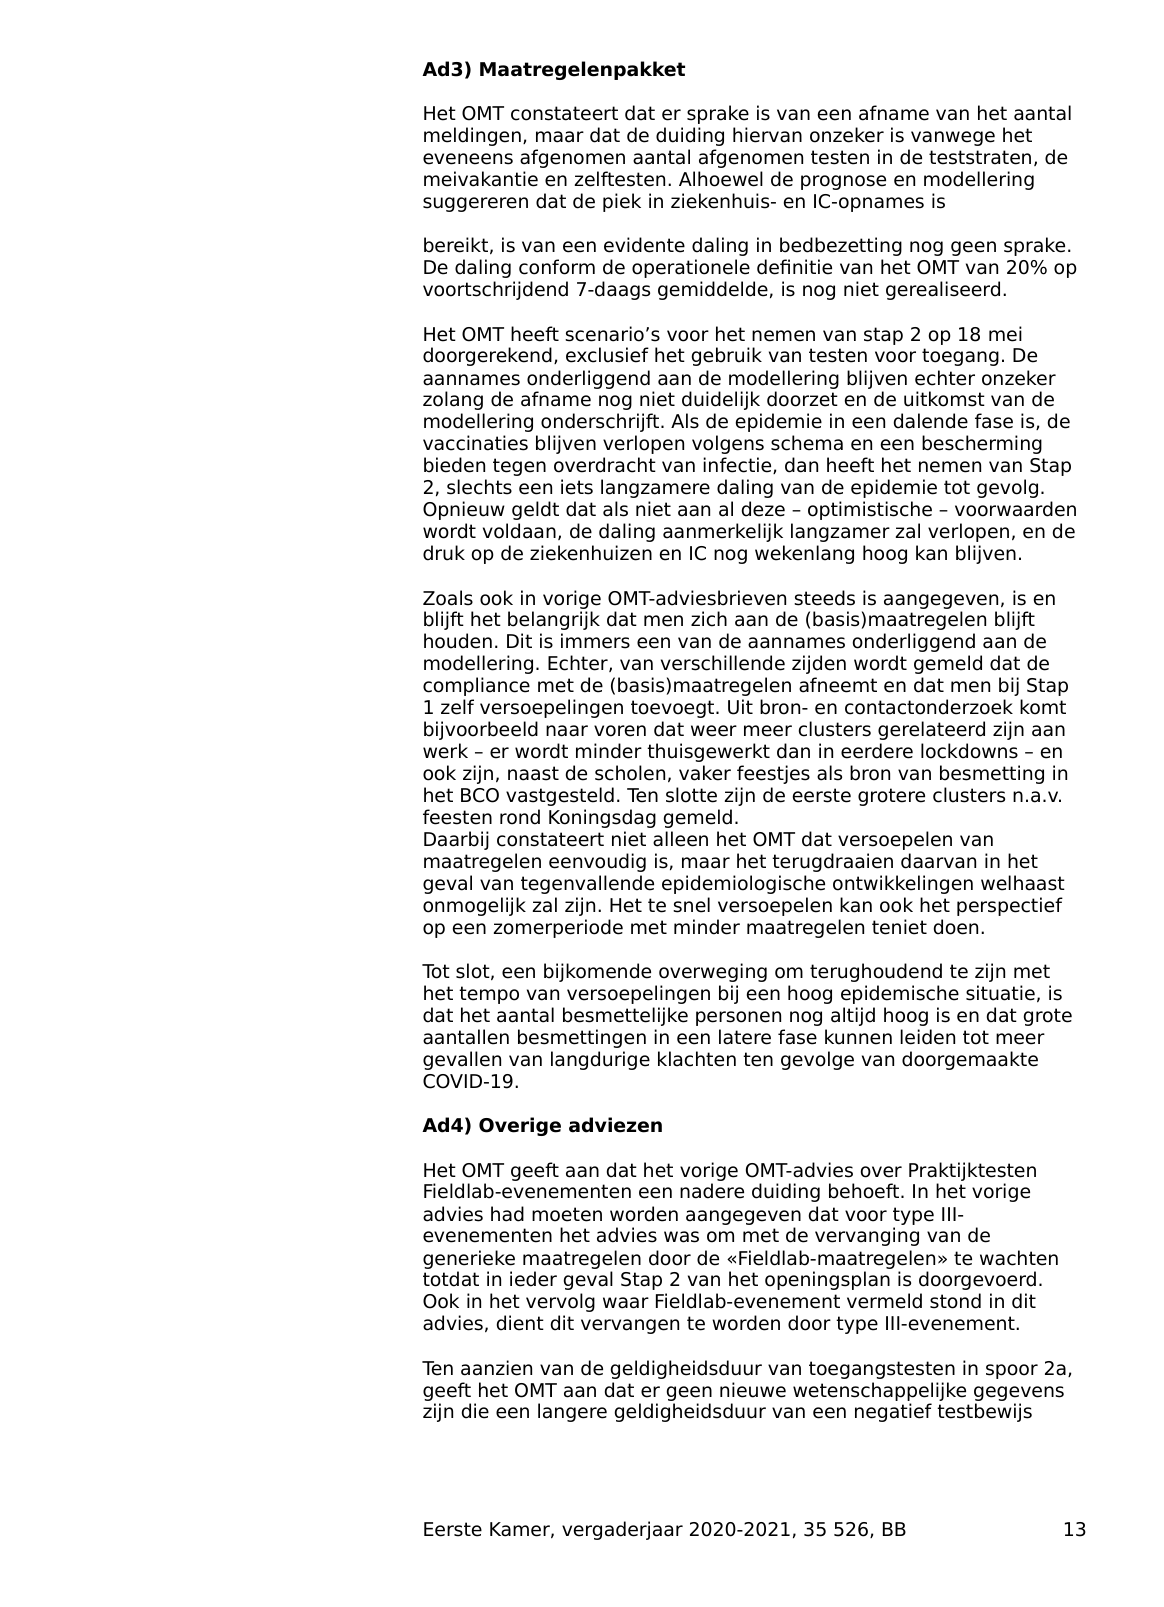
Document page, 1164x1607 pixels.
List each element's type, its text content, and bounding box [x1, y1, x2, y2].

subtitle Ad3) Maatregelenpakket [422, 59, 1087, 81]
subtitle Ad4) Overige adviezen [422, 1115, 1087, 1137]
text Het OMT heeft scenario’s voor het nemen van stap 2 op 18 mei doorgerekend, exclusief het gebruik van testen voor toegang. De aannames onderliggend aan de modellering blijven echter onzeker zolang de afname nog niet duidelijk doorzet en de uitkomst van de modellering onderschrijft. Als de epidemie in een dalende fase is, de vaccinaties blijven verlopen volgens schema en een bescherming bieden tegen overdracht van infectie, dan heeft het nemen van Stap 2, slechts een iets langzamere daling van de epidemie tot gevolg. Opnieuw geldt dat als niet aan al deze – optimistische – voorwaarden wordt voldaan, de daling aanmerkelijk langzamer zal verlopen, en de druk op de ziekenhuizen en IC nog wekenlang hoog kan blijven. [422, 323, 1087, 565]
text Ten aanzien van de geldigheidsduur van toegangstesten in spoor 2a, geeft het OMT aan dat er geen nieuwe wetenschappelijke gegevens zijn die een langere geldigheidsduur van een negatief testbewijs [422, 1357, 1087, 1423]
text Zoals ook in vorige OMT-adviesbrieven steeds is aangegeven, is en blijft het belangrijk dat men zich aan de (basis)maatregelen blijft houden. Dit is immers een van de aannames onderliggend aan de modellering. Echter, van verschillende zijden wordt gemeld dat de compliance met de (basis)maatregelen afneemt en dat men bij Stap 1 zelf versoepelingen toevoegt. Uit bron- en contactonderzoek komt bijvoorbeeld naar voren dat weer meer clusters gerelateerd zijn aan werk – er wordt minder thuisgewerkt dan in eerdere lockdowns – en ook zijn, naast de scholen, vaker feestjes als bron van besmetting in het BCO vastgesteld. Ten slotte zijn de eerste grotere clusters n.a.v. feesten rond Koningsdag gemeld. [422, 587, 1087, 829]
text bereikt, is van een evidente daling in bedbezetting nog geen sprake. De daling conform de operationele definitie van het OMT van 20% op voortschrijdend 7-daags gemiddelde, is nog niet gerealiseerd. [422, 235, 1087, 301]
text Tot slot, een bijkomende overweging om terughoudend te zijn met het tempo van versoepelingen bij een hoog epidemische situatie, is dat het aantal besmettelijke personen nog altijd hoog is en dat grote aantallen besmettingen in een latere fase kunnen leiden tot meer gevallen van langdurige klachten ten gevolge van doorgemaakte COVID-19. [422, 961, 1087, 1093]
text Het OMT geeft aan dat het vorige OMT-advies over Praktijktesten Fieldlab-evenementen een nadere duiding behoeft. In het vorige advies had moeten worden aangegeven dat voor type III-evenementen het advies was om met de vervanging van de generieke maatregelen door de «Fieldlab-maatregelen» te wachten totdat in ieder geval Stap 2 van het openingsplan is doorgevoerd. Ook in het vervolg waar Fieldlab-evenement vermeld stond in dit advies, dient dit vervangen te worden door type III-evenement. [422, 1159, 1087, 1335]
text Het OMT constateert dat er sprake is van een afname van het aantal meldingen, maar dat de duiding hiervan onzeker is vanwege het eveneens afgenomen aantal afgenomen testen in de teststraten, de meivakantie en zelftesten. Alhoewel de prognose en modellering suggereren dat de piek in ziekenhuis- en IC-opnames is [422, 103, 1087, 213]
text Daarbij constateert niet alleen het OMT dat versoepelen van maatregelen eenvoudig is, maar het terugdraaien daarvan in het geval van tegenvallende epidemiologische ontwikkelingen welhaast onmogelijk zal zijn. Het te snel versoepelen kan ook het perspectief op een zomerperiode met minder maatregelen teniet doen. [422, 829, 1087, 939]
